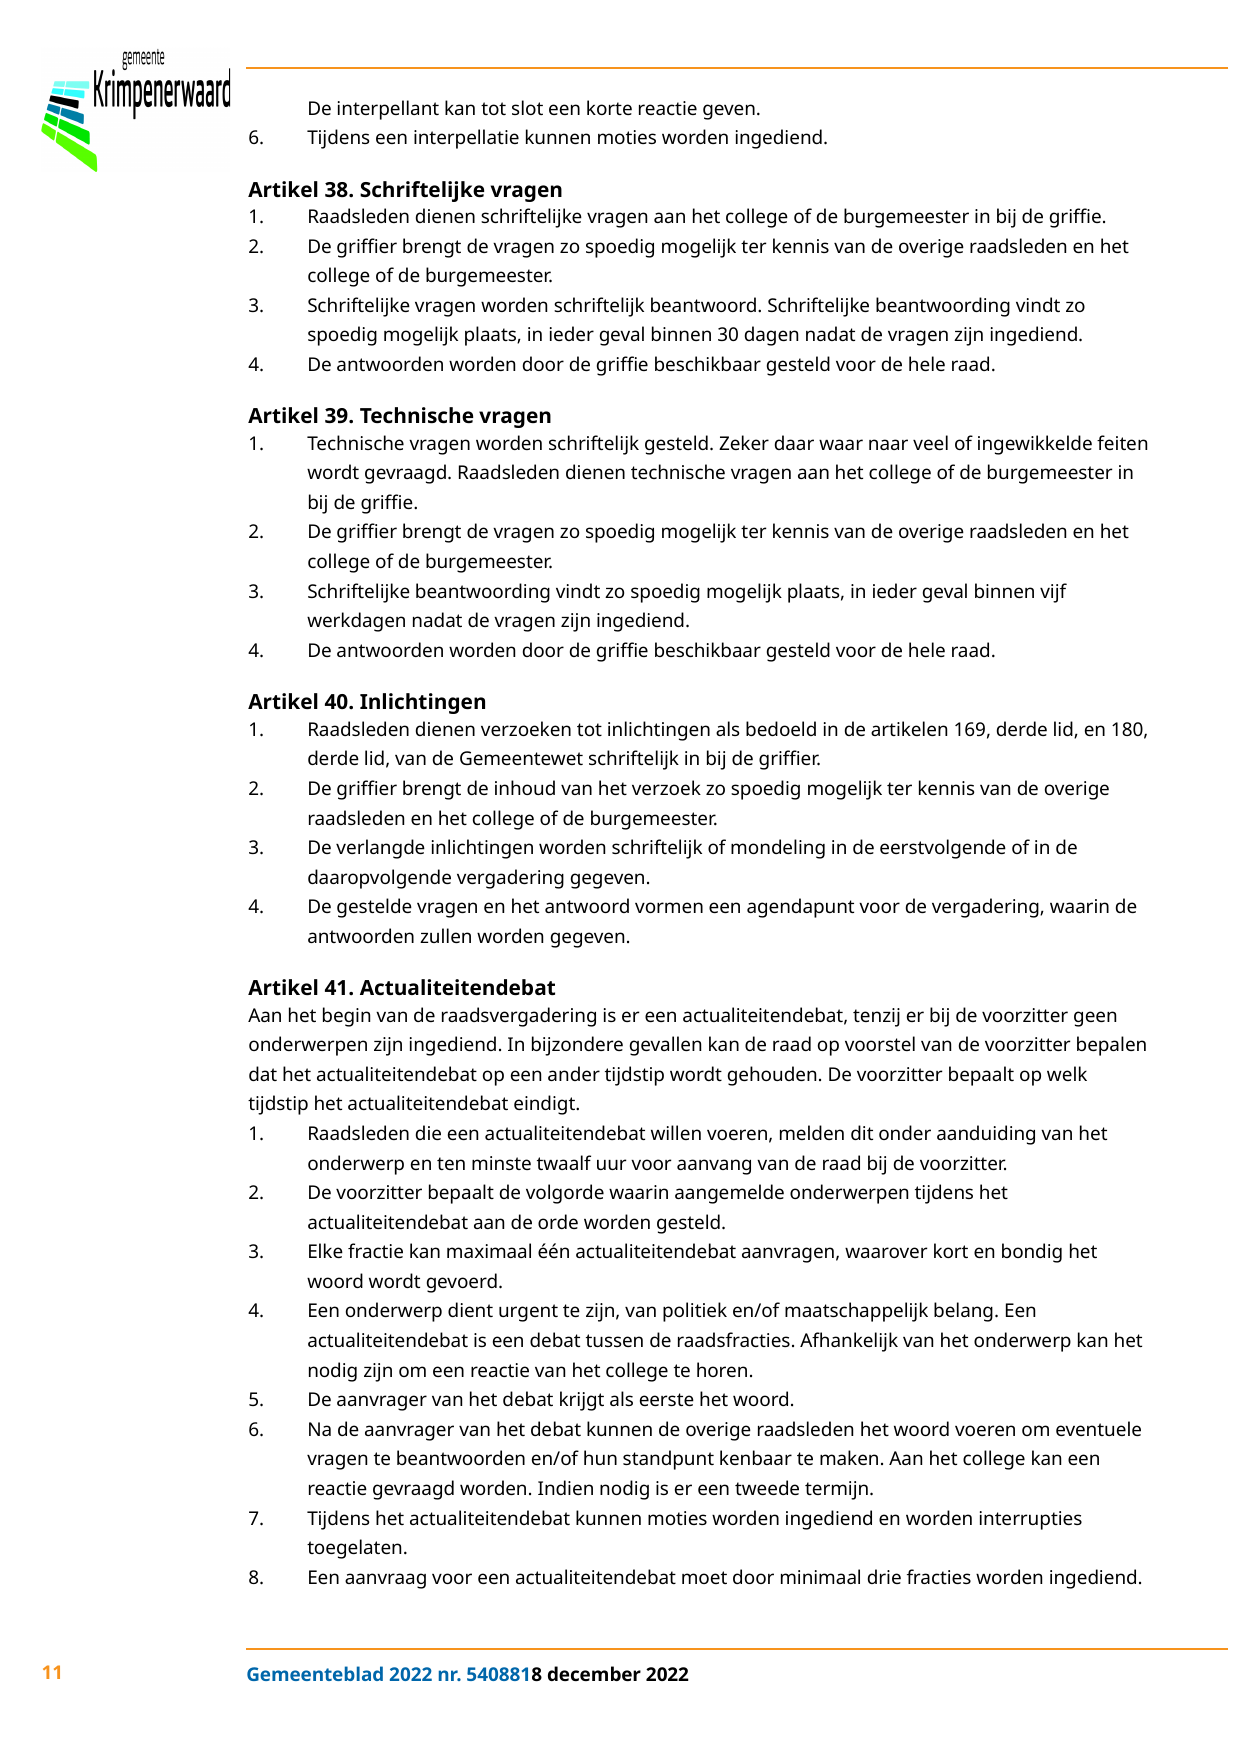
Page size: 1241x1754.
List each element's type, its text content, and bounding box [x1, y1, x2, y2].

list De griffier brengt de vragen zo spoedig mogelijk ter kennis van de overige raadsleden en het college of de burgemeester. [248, 519, 1152, 574]
list Na de aanvrager van het debat kunnen de overige raadsleden het woord voeren om eventuele vragen te beantwoorden en/of hun standpunt kenbaar te maken. Aan het college kan een reactie gevraagd worden. Indien nodig is er een tweede termijn. [248, 1416, 1152, 1501]
list Raadsleden die een actualiteitendebat willen voeren, melden dit onder aanduiding van het onderwerp en ten minste twaalf uur voor aanvang van de raad bij de voorzitter. [248, 1120, 1152, 1176]
text Artikel 38. Schriftelijke vragen [248, 175, 1152, 203]
list De aanvrager van het debat krijgt als eerste het woord. [248, 1386, 1152, 1412]
list De griffier brengt de vragen zo spoedig mogelijk ter kennis van de overige raadsleden en het college of de burgemeester. [248, 233, 1152, 288]
picture [41, 47, 231, 172]
list Raadsleden dienen verzoeken tot inlichtingen als bedoeld in de artikelen 169, derde lid, en 180, derde lid, van de Gemeentewet schriftelijk in bij de griffier. [248, 716, 1152, 771]
list De antwoorden worden door de griffie beschikbaar gesteld voor de hele raad. [248, 351, 1152, 377]
list Een onderwerp dient urgent te zijn, van politiek en/of maatschappelijk belang. Een actualiteitendebat is een debat tussen de raadsfracties. Afhankelijk van het onderwerp kan het nodig zijn om een reactie van het college te horen. [248, 1298, 1152, 1383]
list De griffier brengt de inhoud van het verzoek zo spoedig mogelijk ter kennis van de overige raadsleden en het college of de burgemeester. [248, 775, 1152, 830]
list De gestelde vragen en het antwoord vormen een agendapunt voor de vergadering, waarin de antwoorden zullen worden gegeven. [248, 893, 1152, 949]
text Artikel 41. Actualiteitendebat [248, 973, 1152, 1002]
list Tijdens een interpellatie kunnen moties worden ingediend. [248, 124, 1152, 150]
list Technische vragen worden schriftelijk gesteld. Zeker daar waar naar veel of ingewikkelde feiten wordt gevraagd. Raadsleden dienen technische vragen aan het college of de burgemeester in bij de griffie. [248, 430, 1152, 515]
list Een aanvraag voor een actualiteitendebat moet door minimaal drie fracties worden ingediend. [248, 1564, 1152, 1590]
list De voorzitter bepaalt de volgorde waarin aangemelde onderwerpen tijdens het actualiteitendebat aan de orde worden gesteld. [248, 1179, 1152, 1235]
list Raadsleden dienen schriftelijke vragen aan het college of de burgemeester in bij de griffie. [248, 203, 1152, 229]
text Aan het begin van de raadsvergadering is er een actualiteitendebat, tenzij er bij de voorzitter geen onderwerpen zijn ingediend. In bijzondere gevallen kan de raad op voorstel van de voorzitter bepalen dat het actualiteitendebat op een ander tijdstip wordt gehouden. De voorzitter bepaalt op welk tijdstip het actualiteitendebat eindigt. [248, 1002, 1152, 1116]
list De verlangde inlichtingen worden schriftelijk of mondeling in de eerstvolgende of in de daaropvolgende vergadering gegeven. [248, 834, 1152, 889]
list De antwoorden worden door de griffie beschikbaar gesteld voor de hele raad. [248, 637, 1152, 663]
list Schriftelijke vragen worden schriftelijk beantwoord. Schriftelijke beantwoording vindt zo spoedig mogelijk plaats, in ieder geval binnen 30 dagen nadat de vragen zijn ingediend. [248, 292, 1152, 347]
text Artikel 40. Inlichtingen [248, 687, 1152, 716]
list Elke fractie kan maximaal één actualiteitendebat aanvragen, waarover kort en bondig het woord wordt gevoerd. [248, 1238, 1152, 1294]
list Tijdens het actualiteitendebat kunnen moties worden ingediend en worden interrupties toegelaten. [248, 1505, 1152, 1560]
list De interpellant kan tot slot een korte reactie geven. [248, 95, 1152, 121]
list Schriftelijke beantwoording vindt zo spoedig mogelijk plaats, in ieder geval binnen vijf werkdagen nadat de vragen zijn ingediend. [248, 578, 1152, 633]
text Artikel 39. Technische vragen [248, 402, 1152, 430]
